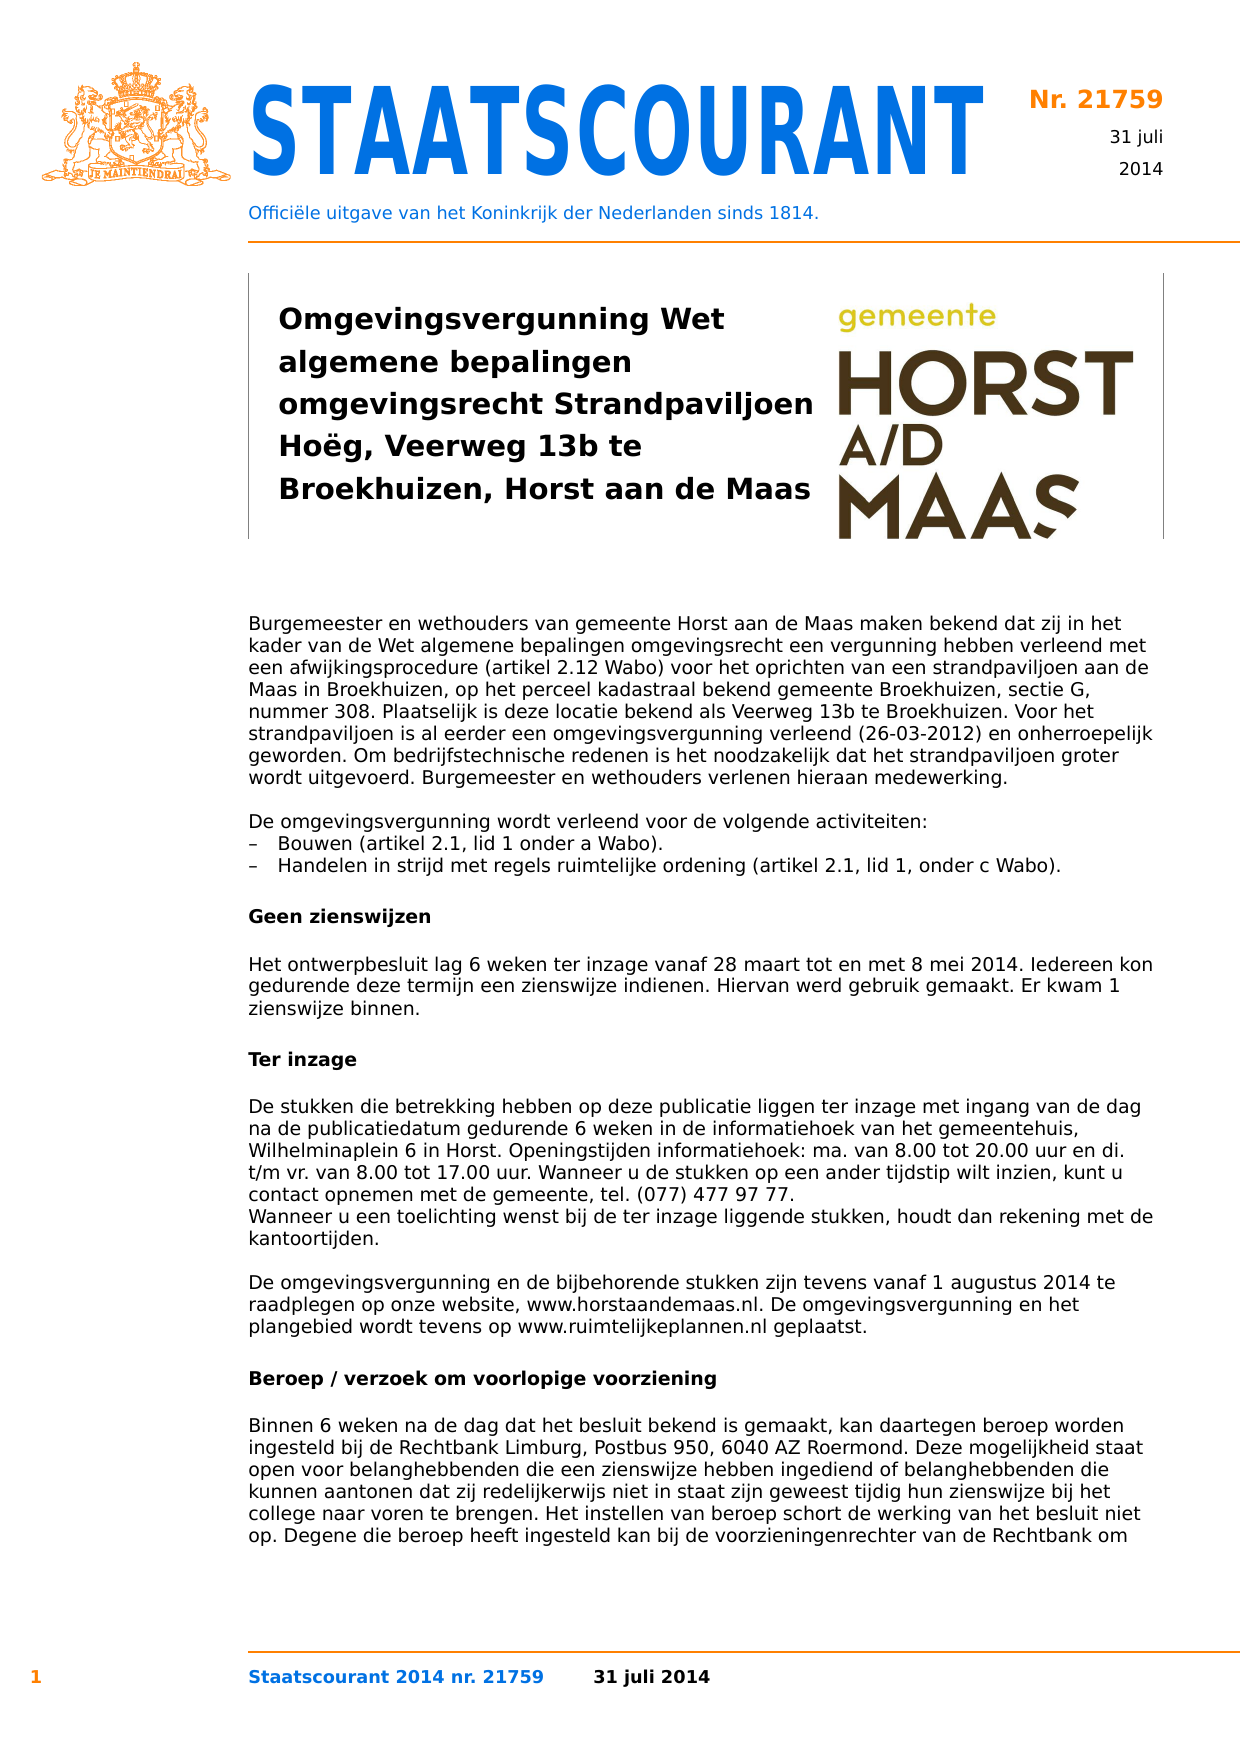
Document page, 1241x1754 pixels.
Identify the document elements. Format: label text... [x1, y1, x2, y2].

picture [41, 62, 231, 186]
table_header [25, 62, 248, 241]
table_cell Officiële uitgave van het Koninkrijk der Nederlanden sinds 1814. [248, 203, 1240, 241]
table_cell 2014 [998, 153, 1240, 203]
subtitle Geen zienswijzen [248, 906, 1163, 928]
text De stukken die betrekking hebben op deze publicatie liggen ter inzage met ingang van de dag na de publicatiedatum gedurende 6 weken in de informatiehoek van het gemeentehuis, Wilhelminaplein 6 in Horst. Openingstijden informatiehoek: ma. van 8.00 tot 20.00 uur en di. t/m vr. van 8.00 tot 17.00 uur. Wanneer u de stukken op een ander tijdstip wilt inzien, kunt u contact opnemen met de gemeente, tel. (077) 477 97 77. [248, 1096, 1163, 1206]
table_header Nr. 21759 [998, 62, 1240, 121]
subtitle Ter inzage [248, 1049, 1163, 1071]
text – Bouwen (artikel 2.1, lid 1 onder a Wabo). [248, 832, 1163, 854]
text Wanneer u een toelichting wenst bij de ter inzage liggende stukken, houdt dan rekening met de kantoortijden. [248, 1206, 1163, 1250]
subtitle Omgevingsvergunning Wet algemene bepalingen omgevingsrecht Strandpaviljoen Hoëg, Veerweg 13b te Broekhuizen, Horst aan de Maas [249, 273, 1163, 539]
picture [838, 302, 1134, 539]
text Burgemeester en wethouders van gemeente Horst aan de Maas maken bekend dat zij in het kader van de Wet algemene bepalingen omgevingsrecht een vergunning hebben verleend met een afwijkingsprocedure (artikel 2.12 Wabo) voor het oprichten van een strandpaviljoen aan de Maas in Broekhuizen, op het perceel kadastraal bekend gemeente Broekhuizen, sectie G, nummer 308. Plaatselijk is deze locatie bekend als Veerweg 13b te Broekhuizen. Voor het strandpaviljoen is al eerder een omgevingsvergunning verleend (26-03-2012) en onherroepelijk geworden. Om bedrijfstechnische redenen is het noodzakelijk dat het strandpaviljoen groter wordt uitgevoerd. Burgemeester en wethouders verlenen hieraan medewerking. [248, 613, 1163, 789]
text Het ontwerpbesluit lag 6 weken ter inzage vanaf 28 maart tot en met 8 mei 2014. Iedereen kon gedurende deze termijn een zienswijze indienen. Hiervan werd gebruik gemaakt. Er kwam 1 zienswijze binnen. [248, 953, 1163, 1019]
table_cell 31 juli [998, 121, 1240, 153]
text Binnen 6 weken na de dag dat het besluit bekend is gemaakt, kan daartegen beroep worden ingesteld bij de Rechtbank Limburg, Postbus 950, 6040 AZ Roermond. Deze mogelijkheid staat open voor belanghebbenden die een zienswijze hebben ingediend of belanghebbenden die kunnen aantonen dat zij redelijkerwijs niet in staat zijn geweest tijdig hun zienswijze bij het college naar voren te brengen. Het instellen van beroep schort de werking van het besluit niet op. Degene die beroep heeft ingesteld kan bij de voorzieningenrechter van de Rechtbank om [248, 1415, 1163, 1547]
table_header STAATSCOURANT [248, 62, 998, 203]
subtitle Beroep / verzoek om voorlopige voorziening [248, 1368, 1163, 1390]
text – Handelen in strijd met regels ruimtelijke ordening (artikel 2.1, lid 1, onder c Wabo). [248, 854, 1163, 876]
text De omgevingsvergunning en de bijbehorende stukken zijn tevens vanaf 1 augustus 2014 te raadplegen op onze website, www.horstaandemaas.nl. De omgevingsvergunning en het plangebied wordt tevens op www.ruimtelijkeplannen.nl geplaatst. [248, 1272, 1163, 1338]
text De omgevingsvergunning wordt verleend voor de volgende activiteiten: [248, 811, 1163, 832]
